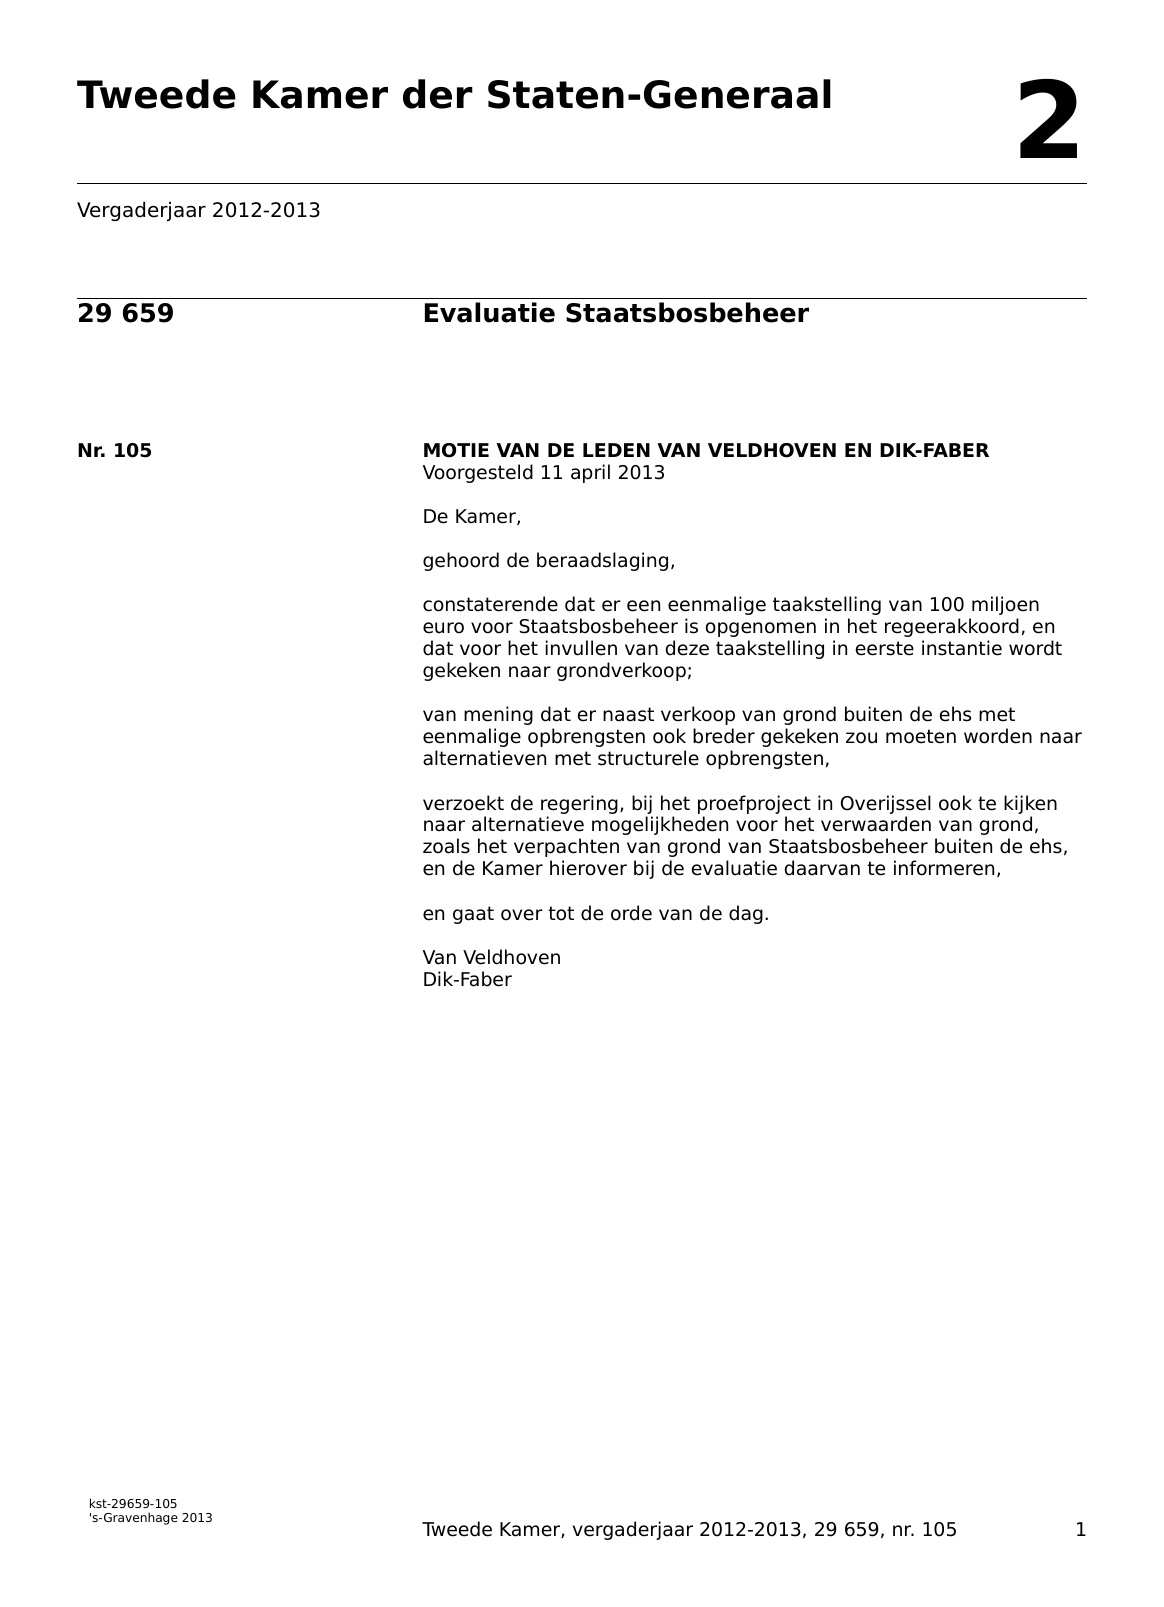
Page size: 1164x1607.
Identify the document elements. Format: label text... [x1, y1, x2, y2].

text en gaat over tot de orde van de dag. [422, 902, 1087, 924]
text De Kamer, [422, 506, 1087, 528]
text kst-29659-105 [88, 1497, 323, 1511]
table_header Tweede Kamer der Staten-Generaal [77, 59, 886, 183]
text Van Veldhoven [422, 947, 1087, 969]
text verzoekt de regering, bij het proefproject in Overijssel ook te kijken naar alternatieve mogelijkheden voor het verwaarden van grond, zoals het verpachten van grond van Staatsbosbeheer buiten de ehs, en de Kamer hierover bij de evaluatie daarvan te informeren, [422, 792, 1087, 880]
text Dik-Faber [422, 969, 1087, 991]
text Voorgesteld 11 april 2013 [422, 462, 1087, 484]
table_cell Vergaderjaar 2012-2013 [77, 184, 1087, 298]
subtitle Nr. 105 MOTIE VAN DE LEDEN VAN VELDHOVEN EN DIK-FABER [77, 440, 1087, 462]
text 's-Gravenhage 2013 [88, 1511, 323, 1525]
subtitle 29 659 Evaluatie Staatsbosbeheer [77, 299, 1087, 329]
text van mening dat er naast verkoop van grond buiten de ehs met eenmalige opbrengsten ook breder gekeken zou moeten worden naar alternatieven met structurele opbrengsten, [422, 704, 1087, 770]
text gehoord de beraadslaging, [422, 550, 1087, 572]
table_header 2 [886, 59, 1087, 183]
text constaterende dat er een eenmalige taakstelling van 100 miljoen euro voor Staatsbosbeheer is opgenomen in het regeerakkoord, en dat voor het invullen van deze taakstelling in eerste instantie wordt gekeken naar grondverkoop; [422, 594, 1087, 682]
